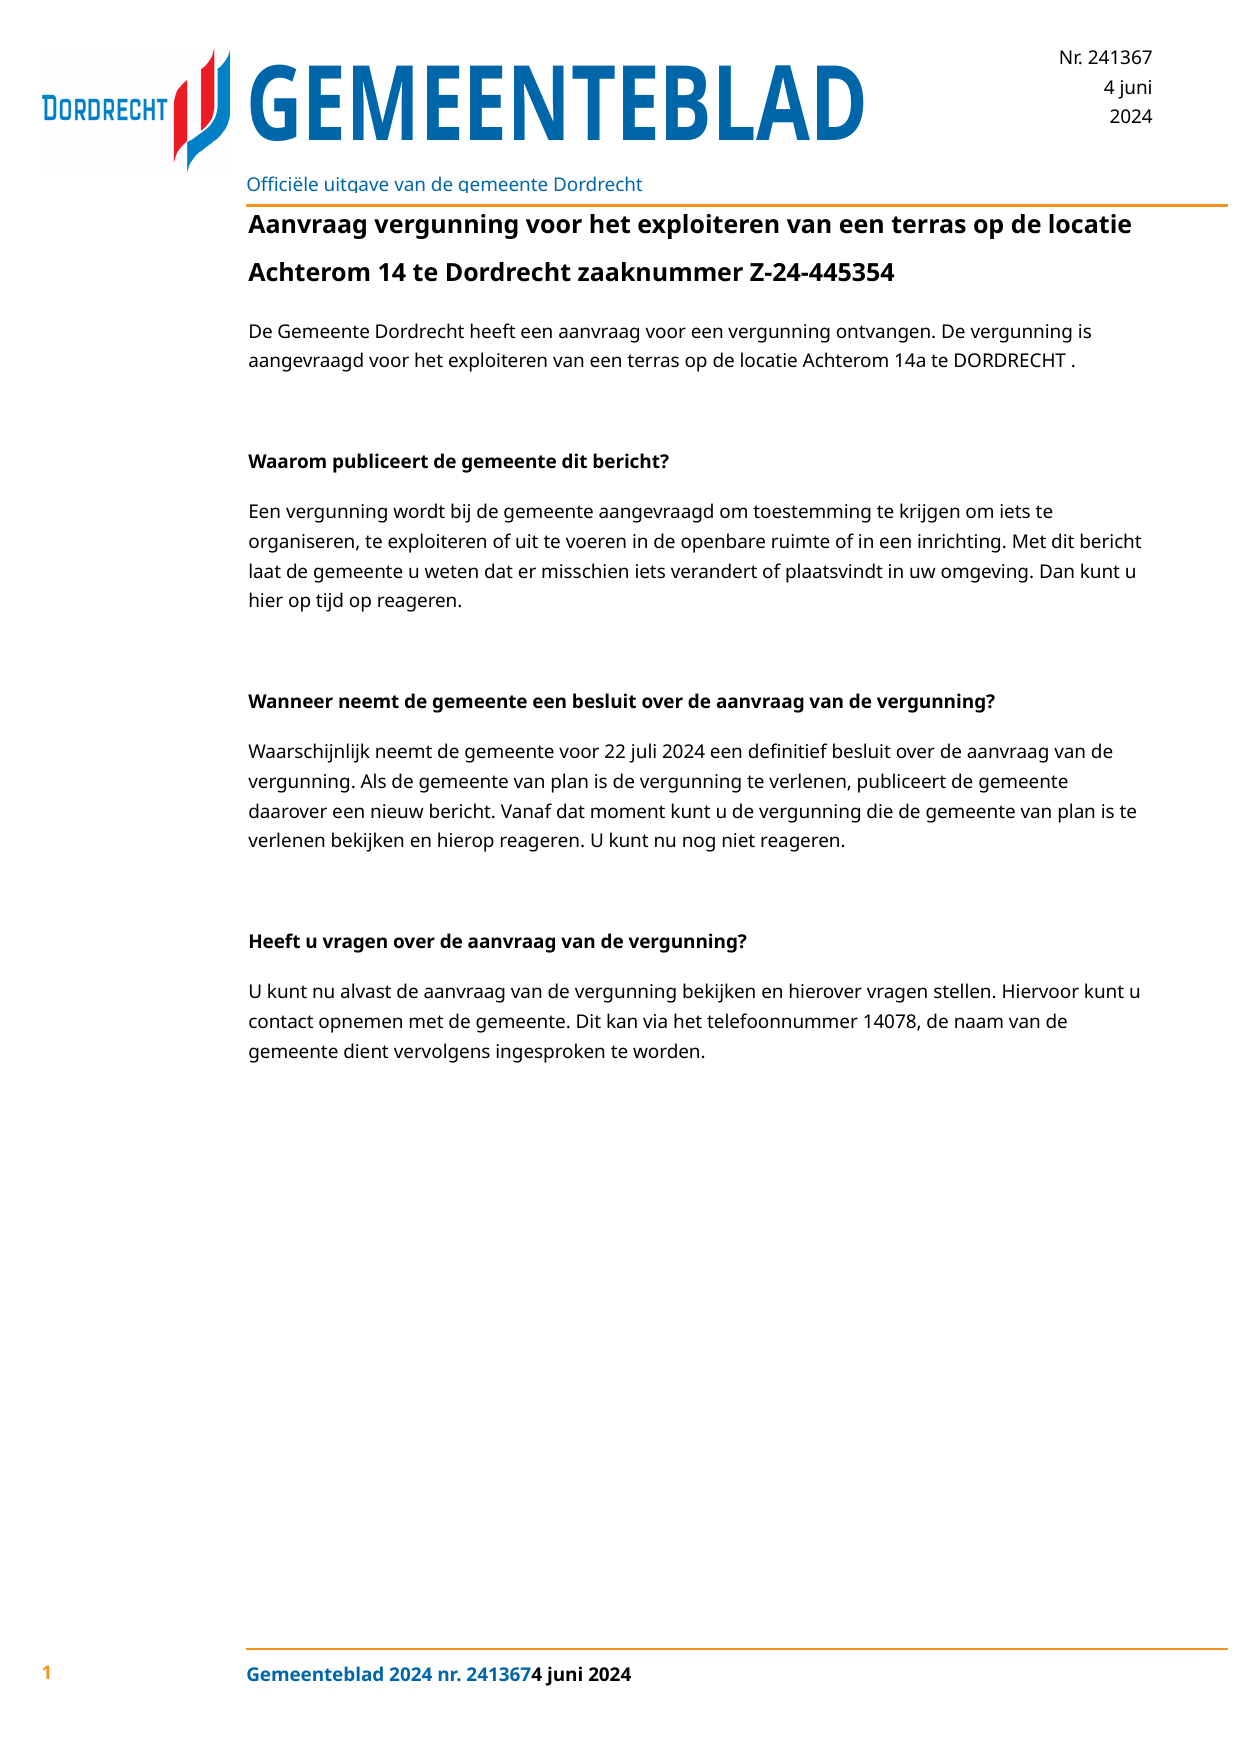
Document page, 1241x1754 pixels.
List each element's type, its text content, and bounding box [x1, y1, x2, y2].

text Heeft u vragen over de aanvraag van de vergunning? [248, 928, 1152, 954]
text Aanvraag vergunning voor het exploiteren van een terras op de locatie Achterom 14 te Dordrecht zaaknummer Z-24-445354 [248, 207, 1152, 288]
text Wanneer neemt de gemeente een besluit over de aanvraag van de vergunning? [248, 688, 1152, 714]
text Waarschijnlijk neemt de gemeente voor 22 juli 2024 een definitief besluit over de aanvraag van de vergunning. Als de gemeente van plan is de vergunning te verlenen, publiceert de gemeente daarover een nieuw bericht. Vanaf dat moment kunt u de vergunning die de gemeente van plan is te verlenen bekijken en hierop reageren. U kunt nu nog niet reageren. [248, 739, 1152, 853]
text Een vergunning wordt bij de gemeente aangevraagd om toestemming te krijgen om iets te organiseren, te exploiteren of uit te voeren in de openbare ruimte of in een inrichting. Met dit bericht laat de gemeente u weten dat er misschien iets verandert of plaatsvindt in uw omgeving. Dan kunt u hier op tijd op reageren. [248, 499, 1152, 613]
picture [41, 47, 231, 172]
text U kunt nu alvast de aanvraag van de vergunning bekijken en hierover vragen stellen. Hiervoor kunt u contact opnemen met de gemeente. Dit kan via het telefoonnummer 14078, de naam van de gemeente dient vervolgens ingesproken te worden. [248, 979, 1152, 1064]
text Waarom publiceert de gemeente dit bericht? [248, 448, 1152, 474]
text De Gemeente Dordrecht heeft een aanvraag voor een vergunning ontvangen. De vergunning is aangevraagd voor het exploiteren van een terras op de locatie Achterom 14a te DORDRECHT . [248, 318, 1152, 373]
